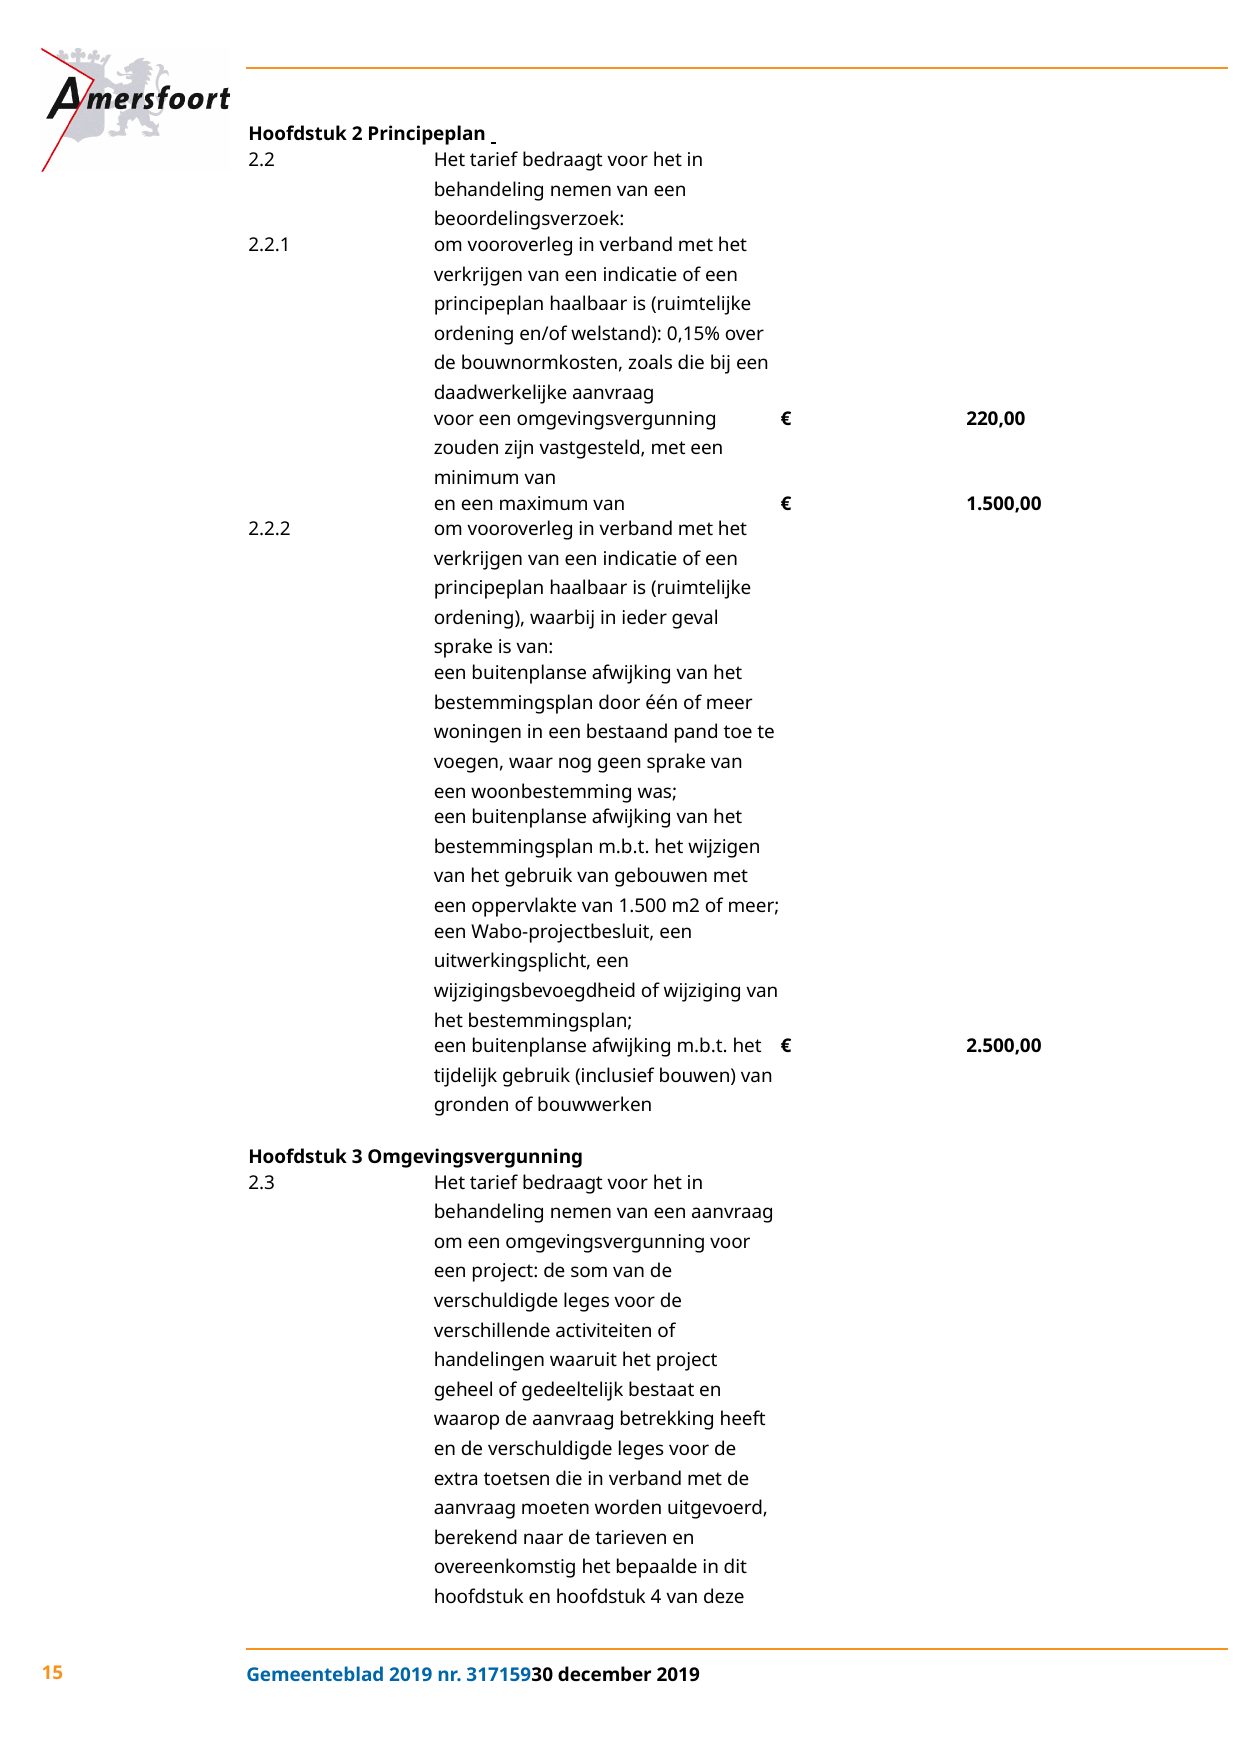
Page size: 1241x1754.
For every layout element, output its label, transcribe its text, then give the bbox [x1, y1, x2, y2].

table_cell [966, 146, 1152, 231]
table_cell [780, 515, 966, 659]
table_cell [966, 918, 1152, 1032]
table_cell [966, 660, 1152, 803]
table_cell € [780, 1033, 966, 1117]
table_cell [966, 1118, 1152, 1143]
table_cell [248, 490, 433, 515]
table_cell € [780, 490, 966, 515]
table_cell een buitenplanse afwijking m.b.t. het tijdelijk gebruik (inclusief bouwen) van gronden of bouwwerken [434, 1033, 780, 1117]
table_cell [248, 660, 433, 803]
table_cell [780, 1118, 966, 1143]
table_cell [780, 660, 966, 803]
table_cell [966, 231, 1152, 405]
table_cell [966, 804, 1152, 918]
table_cell [248, 804, 433, 918]
table_cell en een maximum van [434, 490, 780, 515]
table_cell [780, 95, 966, 121]
table_cell 2.500,00 [966, 1033, 1152, 1117]
table_cell 2.2.2 [248, 515, 433, 659]
table_cell [248, 1033, 433, 1117]
table_cell Hoofdstuk 3 Omgevingsvergunning [248, 1143, 1152, 1169]
table_cell [966, 515, 1152, 659]
table_cell [966, 1169, 1152, 1609]
table_cell [434, 95, 780, 121]
table_cell Het tarief bedraagt voor het in behandeling nemen van een aanvraag om een omgevingsvergunning voor een project: de som van de verschuldigde leges voor de verschillende activiteiten of handelingen waaruit het project geheel of gedeeltelijk bestaat en waarop de aanvraag betrekking heeft en de verschuldigde leges voor de extra toetsen die in verband met de aanvraag moeten worden uitgevoerd, berekend naar de tarieven en overeenkomstig het bepaalde in dit hoofdstuk en hoofdstuk 4 van deze [434, 1169, 780, 1609]
table_cell [780, 231, 966, 405]
table_cell [966, 95, 1152, 121]
table_cell Hoofdstuk 2 Principeplan [248, 121, 1152, 146]
table_cell Het tarief bedraagt voor het in behandeling nemen van een beoordelingsverzoek: [434, 146, 780, 231]
table_cell een buitenplanse afwijking van het bestemmingsplan door één of meer woningen in een bestaand pand toe te voegen, waar nog geen sprake van een woonbestemming was; [434, 660, 780, 803]
table_cell € [780, 405, 966, 490]
table_cell [780, 918, 966, 1032]
table_cell om vooroverleg in verband met het verkrijgen van een indicatie of een principeplan haalbaar is (ruimtelijke ordening en/of welstand): 0,15% over de bouwnormkosten, zoals die bij een daadwerkelijke aanvraag [434, 231, 780, 405]
table_cell [248, 918, 433, 1032]
table_cell 2.3 [248, 1169, 433, 1609]
table_cell om vooroverleg in verband met het verkrijgen van een indicatie of een principeplan haalbaar is (ruimtelijke ordening), waarbij in ieder geval sprake is van: [434, 515, 780, 659]
table_cell 1.500,00 [966, 490, 1152, 515]
table_cell een Wabo-projectbesluit, een uitwerkingsplicht, een wijzigingsbevoegdheid of wijziging van het bestemmingsplan; [434, 918, 780, 1032]
table_cell [248, 405, 433, 490]
table_cell [434, 1118, 780, 1143]
table_cell [248, 1118, 433, 1143]
table_cell 2.2.1 [248, 231, 433, 405]
table_cell 2.2 [248, 146, 433, 231]
picture [41, 47, 231, 172]
table_cell voor een omgevingsvergunning zouden zijn vastgesteld, met een minimum van [434, 405, 780, 490]
table_cell [780, 804, 966, 918]
table_cell [780, 1169, 966, 1609]
table_cell [780, 146, 966, 231]
table_cell [248, 95, 433, 121]
table_cell een buitenplanse afwijking van het bestemmingsplan m.b.t. het wijzigen van het gebruik van gebouwen met een oppervlakte van 1.500 m2 of meer; [434, 804, 780, 918]
table_cell 220,00 [966, 405, 1152, 490]
